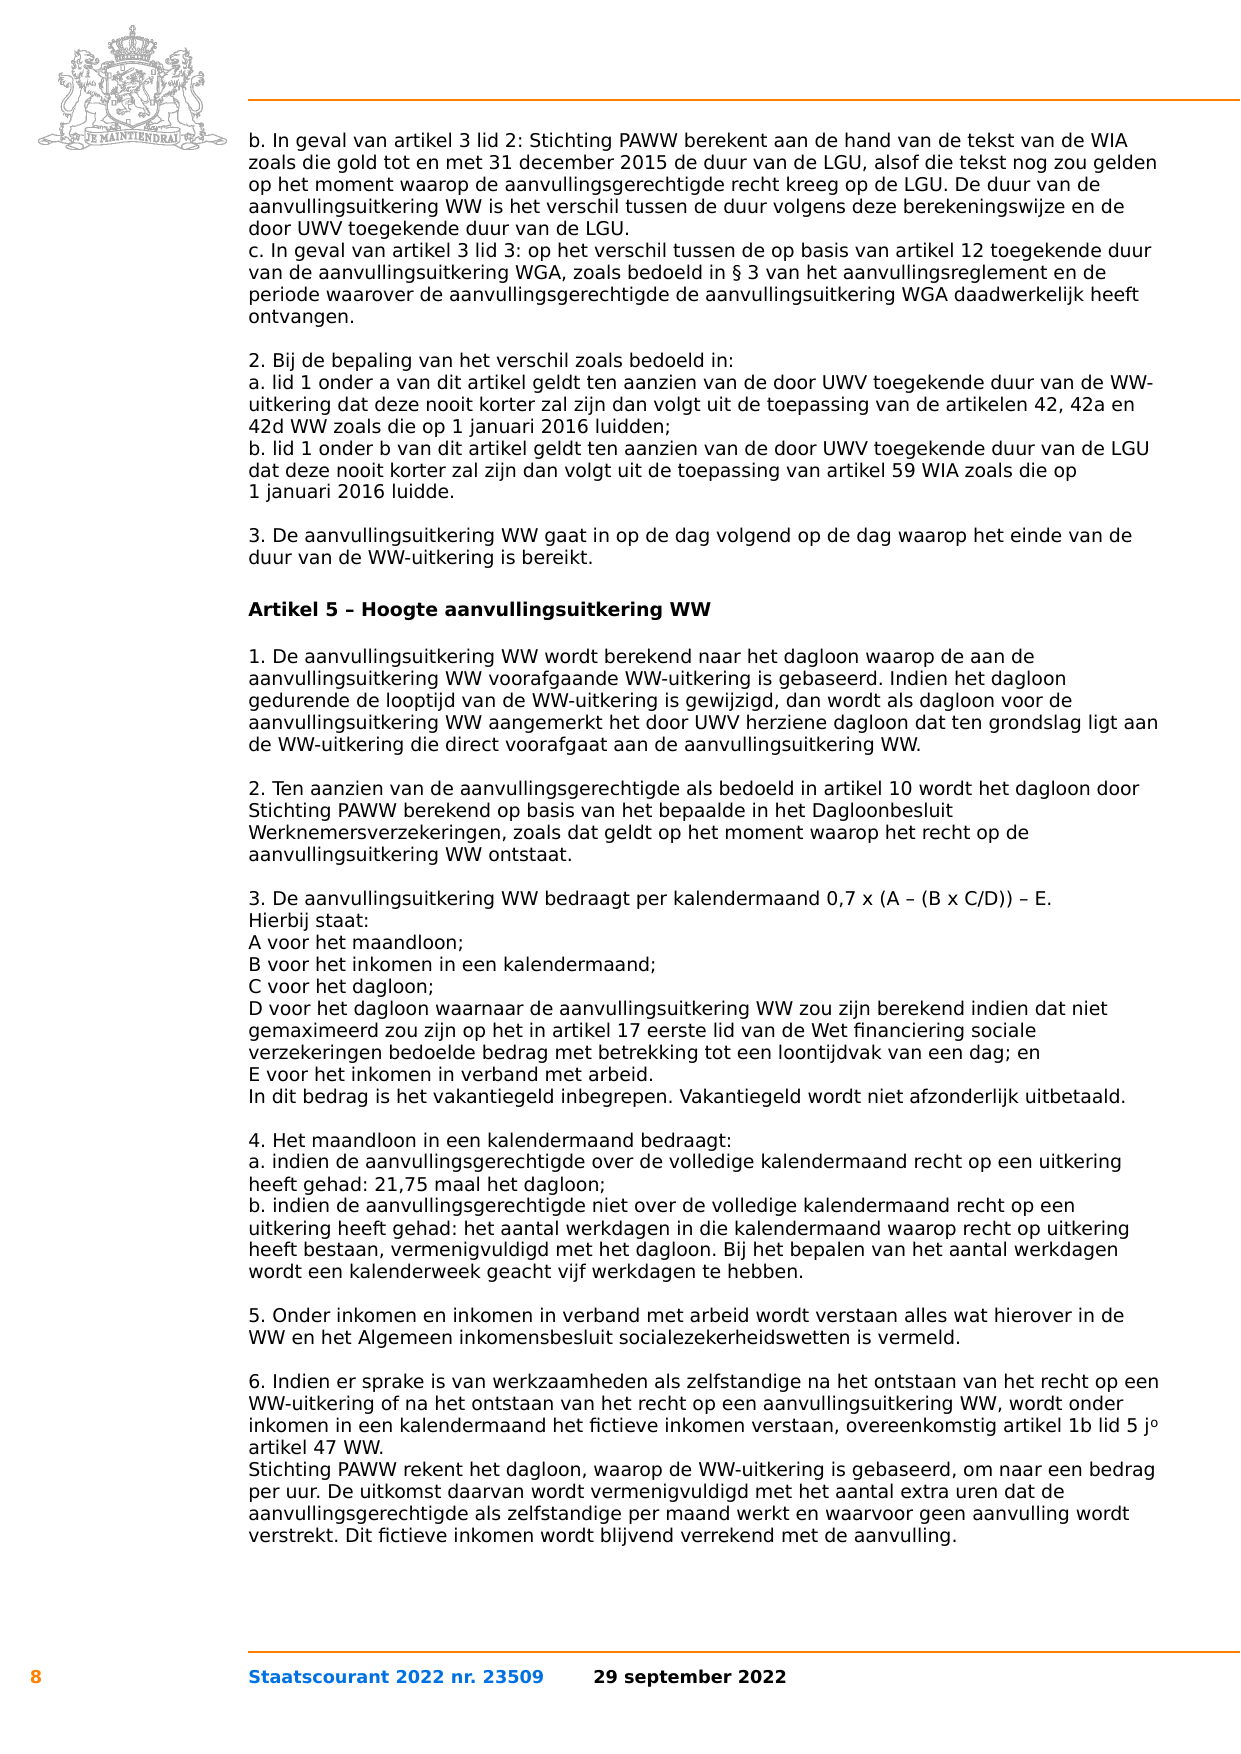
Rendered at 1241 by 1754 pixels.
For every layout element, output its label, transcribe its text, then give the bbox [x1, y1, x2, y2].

text In dit bedrag is het vakantiegeld inbegrepen. Vakantiegeld wordt niet afzonderlijk uitbetaald. [248, 1086, 1163, 1108]
text a. lid 1 onder a van dit artikel geldt ten aanzien van de door UWV toegekende duur van de WW-uitkering dat deze nooit korter zal zijn dan volgt uit de toepassing van de artikelen 42, 42a en 42d WW zoals die op 1 januari 2016 luidden; [248, 372, 1163, 437]
text 5. Onder inkomen en inkomen in verband met arbeid wordt verstaan alles wat hierover in de WW en het Algemeen inkomensbesluit socialezekerheidswetten is vermeld. [248, 1305, 1163, 1349]
text b. In geval van artikel 3 lid 2: Stichting PAWW berekent aan de hand van de tekst van de WIA zoals die gold tot en met 31 december 2015 de duur van de LGU, alsof die tekst nog zou gelden op het moment waarop de aanvullingsgerechtigde recht kreeg op de LGU. De duur van de aanvullingsuitkering WW is het verschil tussen de duur volgens deze berekeningswijze en de door UWV toegekende duur van de LGU. [248, 130, 1163, 240]
text c. In geval van artikel 3 lid 3: op het verschil tussen de op basis van artikel 12 toegekende duur van de aanvullingsuitkering WGA, zoals bedoeld in § 3 van het aanvullingsreglement en de periode waarover de aanvullingsgerechtigde de aanvullingsuitkering WGA daadwerkelijk heeft ontvangen. [248, 240, 1163, 328]
text Hierbij staat: [248, 910, 1163, 932]
text b. indien de aanvullingsgerechtigde niet over de volledige kalendermaand recht op een uitkering heeft gehad: het aantal werkdagen in die kalendermaand waarop recht op uitkering heeft bestaan, vermenigvuldigd met het dagloon. Bij het bepalen van het aantal werkdagen wordt een kalenderweek geacht vijf werkdagen te hebben. [248, 1195, 1163, 1283]
text D voor het dagloon waarnaar de aanvullingsuitkering WW zou zijn berekend indien dat niet gemaximeerd zou zijn op het in artikel 17 eerste lid van de Wet financiering sociale verzekeringen bedoelde bedrag met betrekking tot een loontijdvak van een dag; en [248, 998, 1163, 1064]
text 3. De aanvullingsuitkering WW gaat in op de dag volgend op de dag waarop het einde van de duur van de WW-uitkering is bereikt. [248, 525, 1163, 569]
subtitle Artikel 5 – Hoogte aanvullingsuitkering WW [248, 599, 1163, 621]
text B voor het inkomen in een kalendermaand; [248, 954, 1163, 976]
picture [38, 25, 227, 150]
text Stichting PAWW rekent het dagloon, waarop de WW-uitkering is gebaseerd, om naar een bedrag per uur. De uitkomst daarvan wordt vermenigvuldigd met het aantal extra uren dat de aanvullingsgerechtigde als zelfstandige per maand werkt en waarvoor geen aanvulling wordt verstrekt. Dit fictieve inkomen wordt blijvend verrekend met de aanvulling. [248, 1459, 1163, 1547]
text 2. Bij de bepaling van het verschil zoals bedoeld in: [248, 349, 1163, 372]
text 3. De aanvullingsuitkering WW bedraagt per kalendermaand 0,7 x (A – (B x C/D)) – E. [248, 888, 1163, 910]
text b. lid 1 onder b van dit artikel geldt ten aanzien van de door UWV toegekende duur van de LGU dat deze nooit korter zal zijn dan volgt uit de toepassing van artikel 59 WIA zoals die op 1 januari 2016 luidde. [248, 437, 1163, 503]
text 6. Indien er sprake is van werkzaamheden als zelfstandige na het ontstaan van het recht op een WW-uitkering of na het ontstaan van het recht op een aanvullingsuitkering WW, wordt onder inkomen in een kalendermaand het fictieve inkomen verstaan, overeenkomstig artikel 1b lid 5 jo artikel 47 WW. [248, 1371, 1163, 1459]
text E voor het inkomen in verband met arbeid. [248, 1064, 1163, 1086]
text 2. Ten aanzien van de aanvullingsgerechtigde als bedoeld in artikel 10 wordt het dagloon door Stichting PAWW berekend op basis van het bepaalde in het Dagloonbesluit Werknemersverzekeringen, zoals dat geldt op het moment waarop het recht op de aanvullingsuitkering WW ontstaat. [248, 778, 1163, 866]
text 1. De aanvullingsuitkering WW wordt berekend naar het dagloon waarop de aan de aanvullingsuitkering WW voorafgaande WW-uitkering is gebaseerd. Indien het dagloon gedurende de looptijd van de WW-uitkering is gewijzigd, dan wordt als dagloon voor de aanvullingsuitkering WW aangemerkt het door UWV herziene dagloon dat ten grondslag ligt aan de WW-uitkering die direct voorafgaat aan de aanvullingsuitkering WW. [248, 646, 1163, 756]
text C voor het dagloon; [248, 976, 1163, 998]
text A voor het maandloon; [248, 932, 1163, 954]
text a. indien de aanvullingsgerechtigde over de volledige kalendermaand recht op een uitkering heeft gehad: 21,75 maal het dagloon; [248, 1151, 1163, 1195]
text 4. Het maandloon in een kalendermaand bedraagt: [248, 1129, 1163, 1151]
